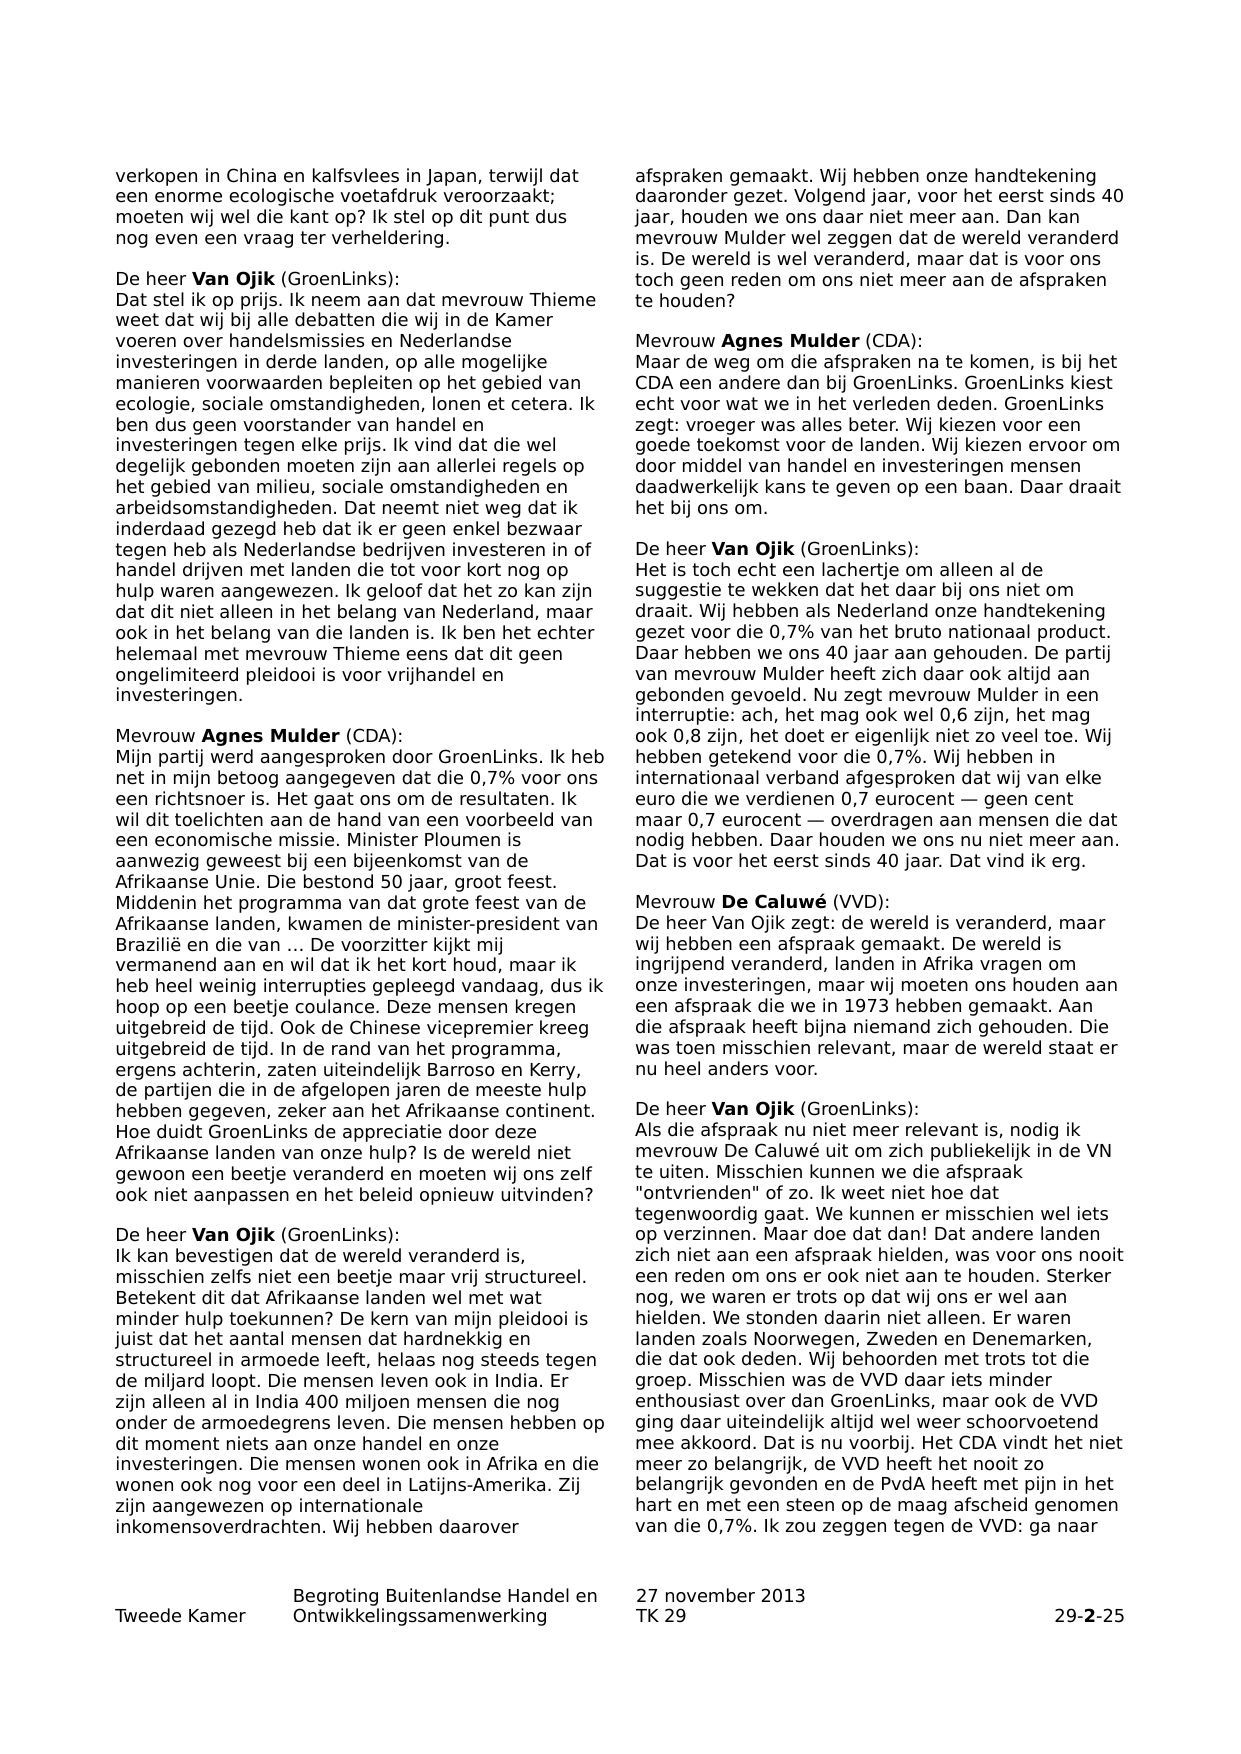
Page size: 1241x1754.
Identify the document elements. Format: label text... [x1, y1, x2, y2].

text Mevrouw Agnes Mulder (CDA): [635, 331, 1125, 352]
text Mijn partij werd aangesproken door GroenLinks. Ik heb net in mijn betoog aangegeven dat die 0,7% voor ons een richtsnoer is. Het gaat ons om de resultaten. Ik wil dit toelichten aan de hand van een voorbeeld van een economische missie. Minister Ploumen is aanwezig geweest bij een bijeenkomst van de Afrikaanse Unie. Die bestond 50 jaar, groot feest. Middenin het programma van dat grote feest van de Afrikaanse landen, kwamen de minister-president van Brazilië en die van … De voorzitter kijkt mij vermanend aan en wil dat ik het kort houd, maar ik heb heel weinig interrupties gepleegd vandaag, dus ik hoop op een beetje coulance. Deze mensen kregen uitgebreid de tijd. Ook de Chinese vicepremier kreeg uitgebreid de tijd. In de rand van het programma, ergens achterin, zaten uiteindelijk Barroso en Kerry, de partijen die in de afgelopen jaren de meeste hulp hebben gegeven, zeker aan het Afrikaanse continent. Hoe duidt GroenLinks de appreciatie door deze Afrikaanse landen van onze hulp? Is de wereld niet gewoon een beetje veranderd en moeten wij ons zelf ook niet aanpassen en het beleid opnieuw uitvinden? [115, 747, 605, 1205]
text De heer Van Ojik (GroenLinks): [115, 1225, 605, 1246]
text De heer Van Ojik (GroenLinks): [115, 269, 605, 289]
text Mevrouw De Caluwé (VVD): [635, 892, 1125, 912]
text De heer Van Ojik zegt: de wereld is veranderd, maar wij hebben een afspraak gemaakt. De wereld is ingrijpend veranderd, landen in Afrika vragen om onze investeringen, maar wij moeten ons houden aan een afspraak die we in 1973 hebben gemaakt. Aan die afspraak heeft bijna niemand zich gehouden. Die was toen misschien relevant, maar de wereld staat er nu heel anders voor. [635, 912, 1125, 1079]
text De heer Van Ojik (GroenLinks): [635, 538, 1125, 559]
text Dat stel ik op prijs. Ik neem aan dat mevrouw Thieme weet dat wij bij alle debatten die wij in de Kamer voeren over handelsmissies en Nederlandse investeringen in derde landen, op alle mogelijke manieren voorwaarden bepleiten op het gebied van ecologie, sociale omstandigheden, lonen et cetera. Ik ben dus geen voorstander van handel en investeringen tegen elke prijs. Ik vind dat die wel degelijk gebonden moeten zijn aan allerlei regels op het gebied van milieu, sociale omstandigheden en arbeidsomstandigheden. Dat neemt niet weg dat ik inderdaad gezegd heb dat ik er geen enkel bezwaar tegen heb als Nederlandse bedrijven investeren in of handel drijven met landen die tot voor kort nog op hulp waren aangewezen. Ik geloof dat het zo kan zijn dat dit niet alleen in het belang van Nederland, maar ook in het belang van die landen is. Ik ben het echter helemaal met mevrouw Thieme eens dat dit geen ongelimiteerd pleidooi is voor vrijhandel en investeringen. [115, 289, 605, 706]
text Ik kan bevestigen dat de wereld veranderd is, misschien zelfs niet een beetje maar vrij structureel. Betekent dit dat Afrikaanse landen wel met wat minder hulp toekunnen? De kern van mijn pleidooi is juist dat het aantal mensen dat hardnekkig en structureel in armoede leeft, helaas nog steeds tegen de miljard loopt. Die mensen leven ook in India. Er zijn alleen al in India 400 miljoen mensen die nog onder de armoedegrens leven. Die mensen hebben op dit moment niets aan onze handel en onze investeringen. Die mensen wonen ook in Afrika en die wonen ook nog voor een deel in Latijns-Amerika. Zij zijn aangewezen op internationale inkomensoverdrachten. Wij hebben daarover [115, 1246, 605, 1537]
text Als die afspraak nu niet meer relevant is, nodig ik mevrouw De Caluwé uit om zich publiekelijk in de VN te uiten. Misschien kunnen we die afspraak "ontvrienden" of zo. Ik weet niet hoe dat tegenwoordig gaat. We kunnen er misschien wel iets op verzinnen. Maar doe dat dan! Dat andere landen zich niet aan een afspraak hielden, was voor ons nooit een reden om ons er ook niet aan te houden. Sterker nog, we waren er trots op dat wij ons er wel aan hielden. We stonden daarin niet alleen. Er waren landen zoals Noorwegen, Zweden en Denemarken, die dat ook deden. Wij behoorden met trots tot die groep. Misschien was de VVD daar iets minder enthousiast over dan GroenLinks, maar ook de VVD ging daar uiteindelijk altijd wel weer schoorvoetend mee akkoord. Dat is nu voorbij. Het CDA vindt het niet meer zo belangrijk, de VVD heeft het nooit zo belangrijk gevonden en de PvdA heeft met pijn in het hart en met een steen op de maag afscheid genomen van die 0,7%. Ik zou zeggen tegen de VVD: ga naar [635, 1120, 1125, 1537]
text De heer Van Ojik (GroenLinks): [635, 1099, 1125, 1120]
text Maar de weg om die afspraken na te komen, is bij het CDA een andere dan bij GroenLinks. GroenLinks kiest echt voor wat we in het verleden deden. GroenLinks zegt: vroeger was alles beter. Wij kiezen voor een goede toekomst voor de landen. Wij kiezen ervoor om door middel van handel en investeringen mensen daadwerkelijk kans te geven op een baan. Daar draait het bij ons om. [635, 352, 1125, 518]
text verkopen in China en kalfsvlees in Japan, terwijl dat een enorme ecologische voetafdruk veroorzaakt; moeten wij wel die kant op? Ik stel op dit punt dus nog even een vraag ter verheldering. [115, 165, 605, 249]
text Het is toch echt een lachertje om alleen al de suggestie te wekken dat het daar bij ons niet om draait. Wij hebben als Nederland onze handtekening gezet voor die 0,7% van het bruto nationaal product. Daar hebben we ons 40 jaar aan gehouden. De partij van mevrouw Mulder heeft zich daar ook altijd aan gebonden gevoeld. Nu zegt mevrouw Mulder in een interruptie: ach, het mag ook wel 0,6 zijn, het mag ook 0,8 zijn, het doet er eigenlijk niet zo veel toe. Wij hebben getekend voor die 0,7%. Wij hebben in internationaal verband afgesproken dat wij van elke euro die we verdienen 0,7 eurocent — geen cent maar 0,7 eurocent — overdragen aan mensen die dat nodig hebben. Daar houden we ons nu niet meer aan. Dat is voor het eerst sinds 40 jaar. Dat vind ik erg. [635, 559, 1125, 872]
text afspraken gemaakt. Wij hebben onze handtekening daaronder gezet. Volgend jaar, voor het eerst sinds 40 jaar, houden we ons daar niet meer aan. Dan kan mevrouw Mulder wel zeggen dat de wereld veranderd is. De wereld is wel veranderd, maar dat is voor ons toch geen reden om ons niet meer aan de afspraken te houden? [635, 165, 1125, 311]
text Mevrouw Agnes Mulder (CDA): [115, 726, 605, 747]
